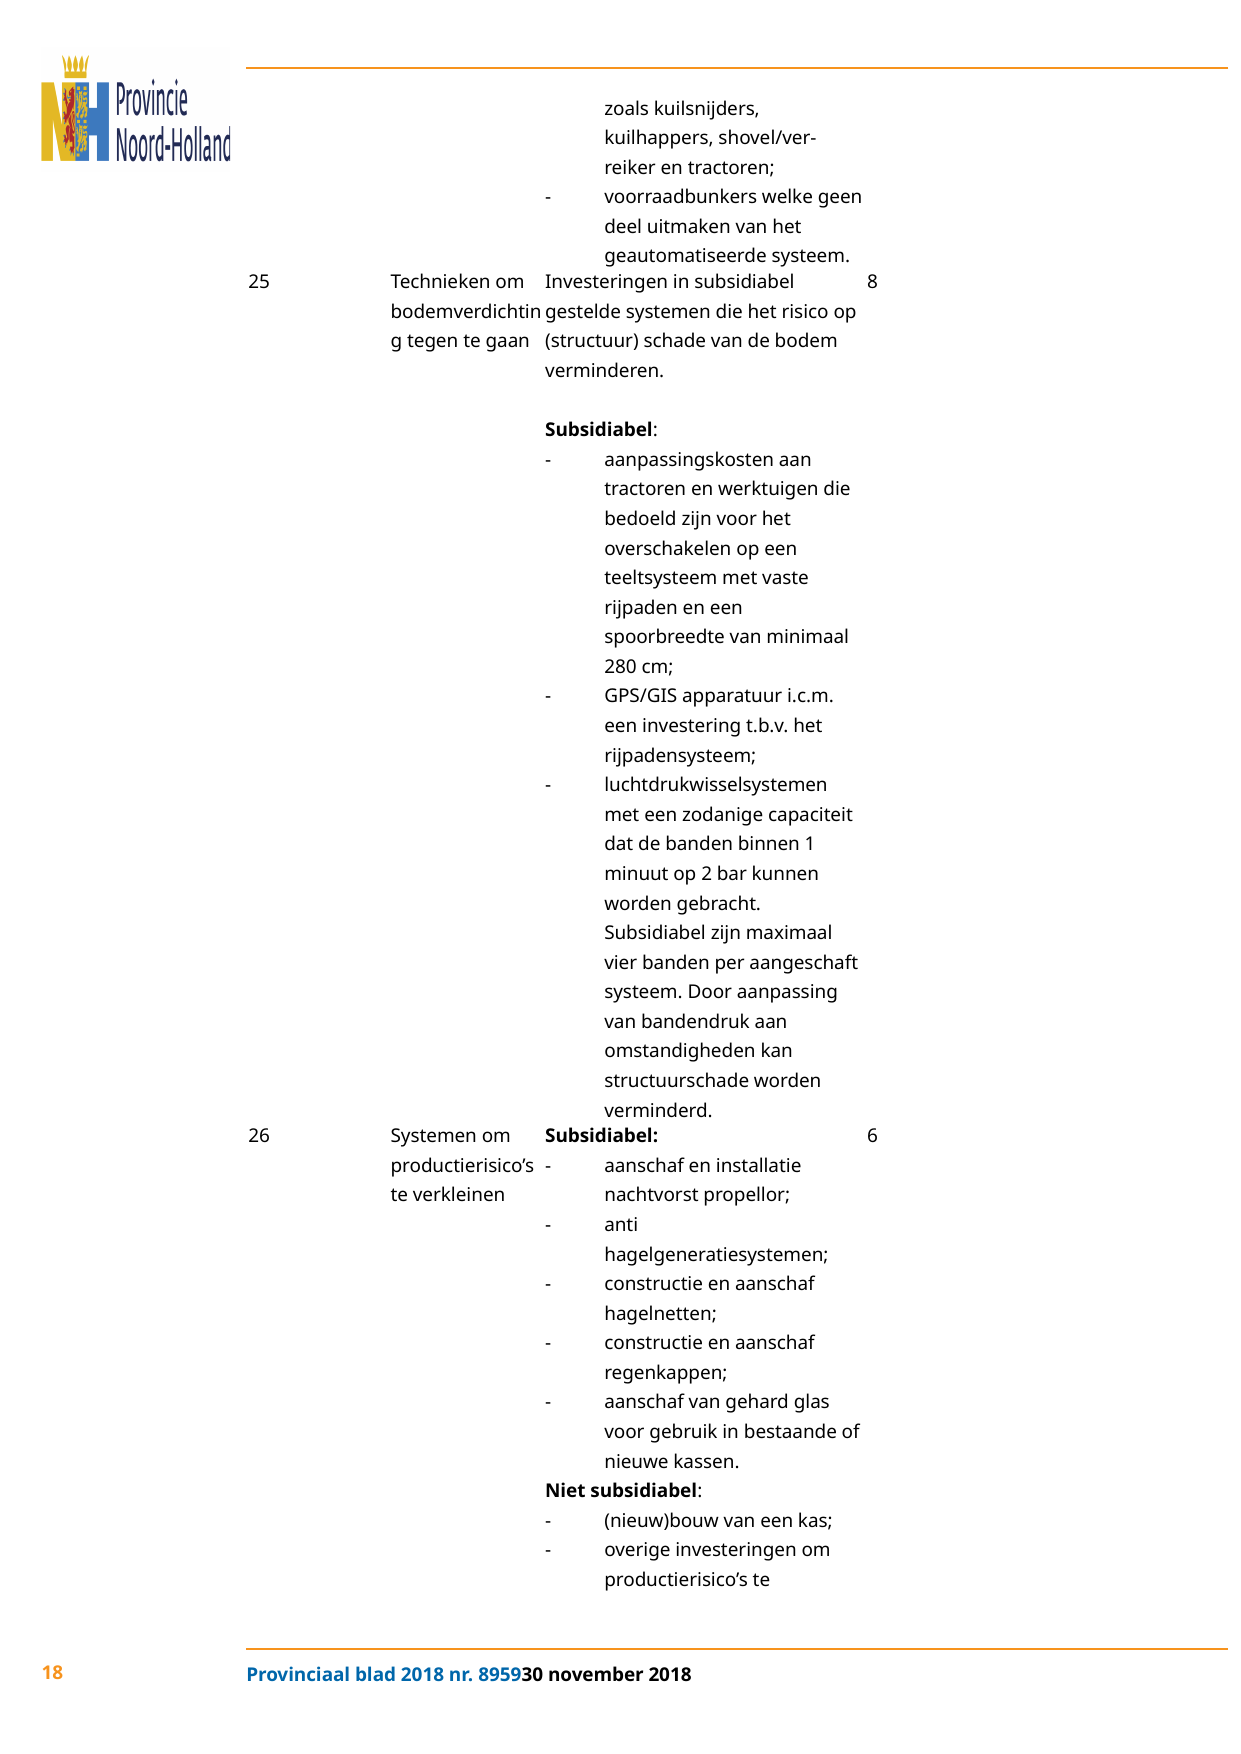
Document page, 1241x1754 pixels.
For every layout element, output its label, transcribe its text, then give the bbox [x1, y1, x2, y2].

table_cell Investeringen in subsidiabel gestelde systemen die het risico op (structuur) schade van de bodem verminderen. Subsidiabel: aanpassingskosten aan tractoren en werktuigen die bedoeld zijn voor het overschakelen op een teeltsysteem met vaste rijpaden en een spoorbreedte van minimaal 280 cm; GPS/GIS apparatuur i.c.m. een investering t.b.v. het rijpadensysteem; luchtdrukwisselsystemen met een zodanige capaciteit dat de banden binnen 1 minuut op 2 bar kunnen worden gebracht. Subsidiabel zijn maximaal vier banden per aangeschaft systeem. Door aanpassing van bandendruk aan omstandigheden kan structuurschade worden verminderd. [545, 269, 867, 1122]
table_cell [248, 95, 390, 268]
table_cell Subsidiabel: aanschaf en installatie nachtvorst propellor; anti hagelgeneratiesystemen; constructie en aanschaf hagelnetten; constructie en aanschaf regenkappen; aanschaf van gehard glas voor gebruik in bestaande of nieuwe kassen. Niet subsidiabel: (nieuw)bouw van een kas; overige investeringen om productierisico’s te [545, 1123, 867, 1592]
table_cell 25 [248, 269, 390, 1122]
table_cell zoals kuilsnijders, kuilhappers, shovel/ver-reiker en tractoren; voorraadbunkers welke geen deel uitmaken van het geautomatiseerde systeem. [545, 95, 867, 268]
table_cell [390, 95, 545, 268]
table_cell 6 [867, 1123, 1009, 1592]
table_cell 26 [248, 1123, 390, 1592]
table_cell Systemen om productierisico’s te verkleinen [390, 1123, 545, 1592]
table_cell Technieken om bodemverdichting tegen te gaan [390, 269, 545, 1122]
table_cell 8 [867, 269, 1009, 1122]
picture [41, 47, 231, 172]
table_cell [867, 95, 1009, 268]
